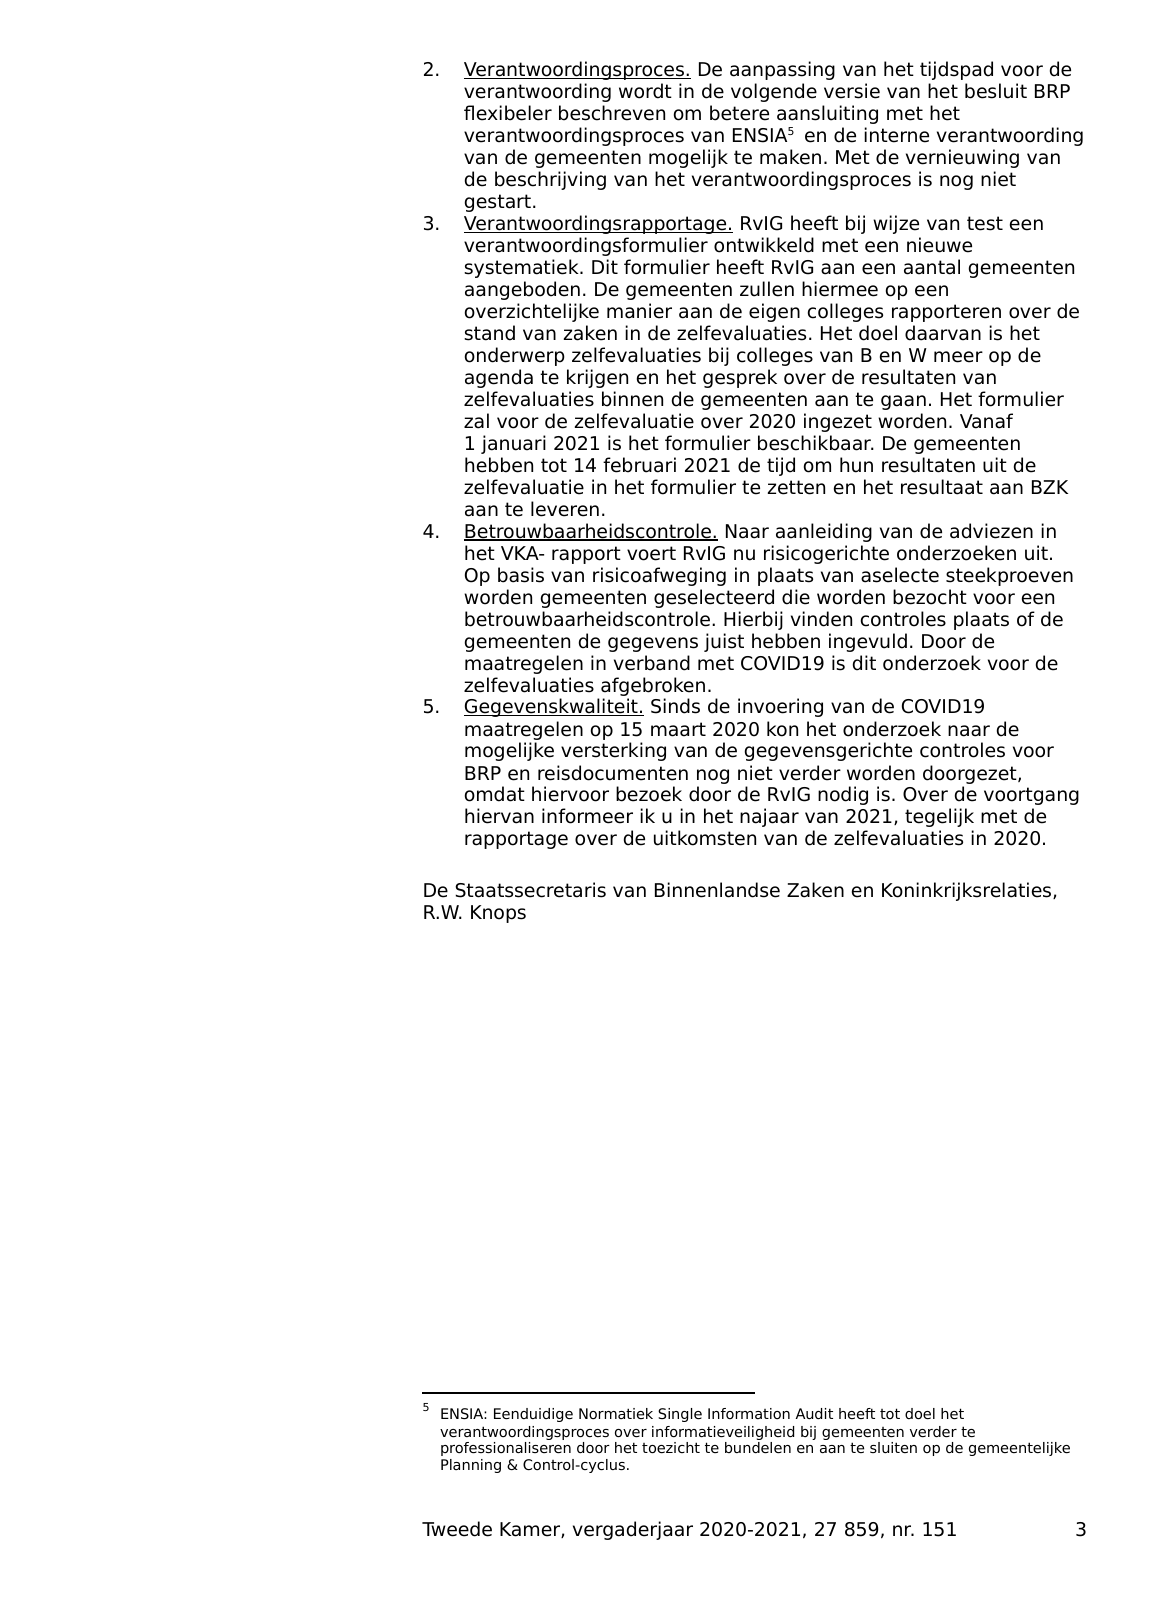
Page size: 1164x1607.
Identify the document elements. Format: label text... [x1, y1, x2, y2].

text ENSIA: Eenduidige Normatiek Single Information Audit heeft tot doel het verantwoordingsproces over informatieveiligheid bij gemeenten verder te professionaliseren door het toezicht te bundelen en aan te sluiten op de gemeentelijke Planning & Control-cyclus. [422, 1402, 1087, 1474]
text 5. Gegevenskwaliteit. Sinds de invoering van de COVID19 maatregelen op 15 maart 2020 kon het onderzoek naar de mogelijke versterking van de gegevensgerichte controles voor BRP en reisdocumenten nog niet verder worden doorgezet, omdat hiervoor bezoek door de RvIG nodig is. Over de voortgang hiervan informeer ik u in het najaar van 2021, tegelijk met de rapportage over de uitkomsten van de zelfevaluaties in 2020. [422, 696, 1087, 850]
text 2. Verantwoordingsproces. De aanpassing van het tijdspad voor de verantwoording wordt in de volgende versie van het besluit BRP flexibeler beschreven om betere aansluiting met het verantwoordingsproces van ENSIA en de interne verantwoording van de gemeenten mogelijk te maken. Met de vernieuwing van de beschrijving van het verantwoordingsproces is nog niet gestart. [422, 59, 1087, 213]
text De Staatssecretaris van Binnenlandse Zaken en Koninkrijksrelaties, R.W. Knops [422, 880, 1087, 924]
text 3. Verantwoordingsrapportage. RvIG heeft bij wijze van test een verantwoordingsformulier ontwikkeld met een nieuwe systematiek. Dit formulier heeft RvIG aan een aantal gemeenten aangeboden. De gemeenten zullen hiermee op een overzichtelijke manier aan de eigen colleges rapporteren over de stand van zaken in de zelfevaluaties. Het doel daarvan is het onderwerp zelfevaluaties bij colleges van B en W meer op de agenda te krijgen en het gesprek over de resultaten van zelfevaluaties binnen de gemeenten aan te gaan. Het formulier zal voor de zelfevaluatie over 2020 ingezet worden. Vanaf 1 januari 2021 is het formulier beschikbaar. De gemeenten hebben tot 14 februari 2021 de tijd om hun resultaten uit de zelfevaluatie in het formulier te zetten en het resultaat aan BZK aan te leveren. [422, 213, 1087, 521]
text 4. Betrouwbaarheidscontrole. Naar aanleiding van de adviezen in het VKA- rapport voert RvIG nu risicogerichte onderzoeken uit. Op basis van risicoafweging in plaats van aselecte steekproeven worden gemeenten geselecteerd die worden bezocht voor een betrouwbaarheidscontrole. Hierbij vinden controles plaats of de gemeenten de gegevens juist hebben ingevuld. Door de maatregelen in verband met COVID19 is dit onderzoek voor de zelfevaluaties afgebroken. [422, 521, 1087, 696]
